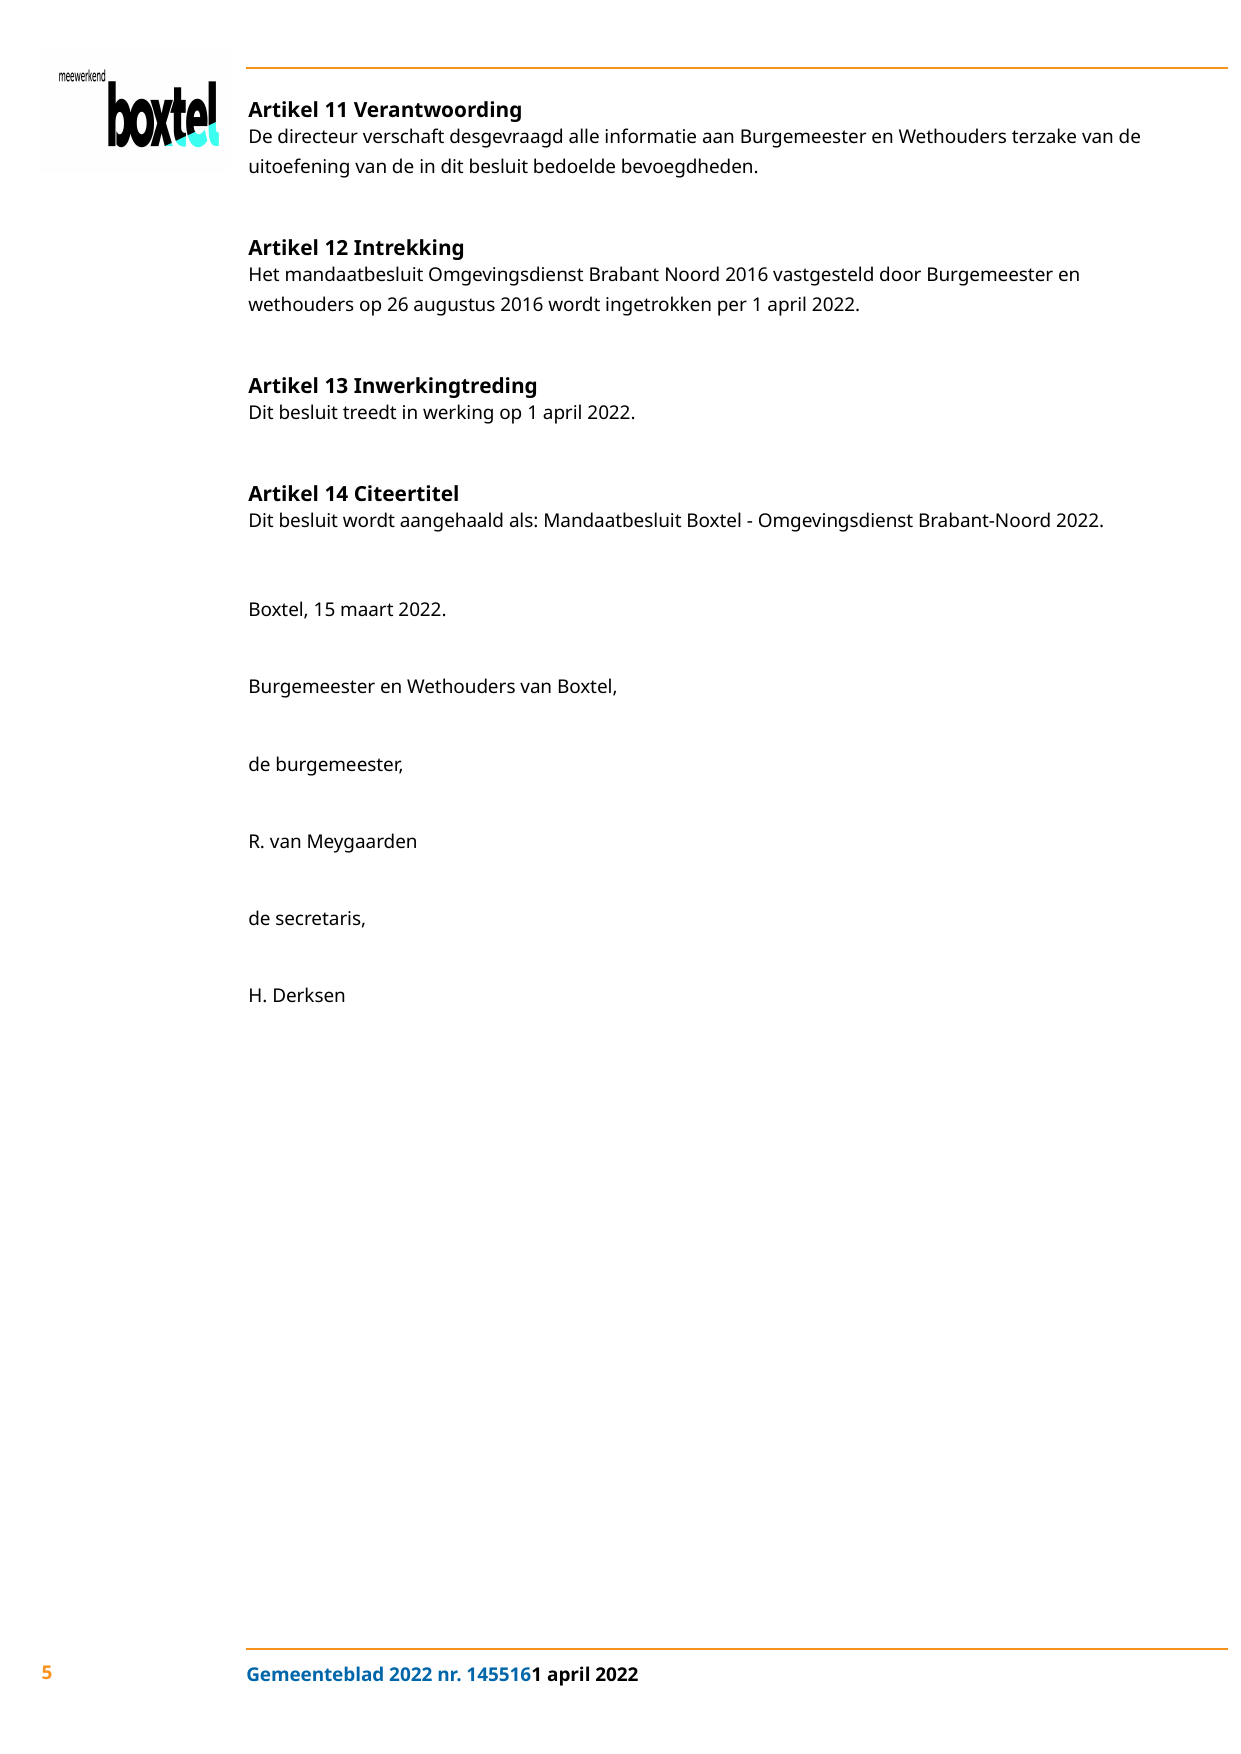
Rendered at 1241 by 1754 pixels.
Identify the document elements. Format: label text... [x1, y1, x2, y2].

text de burgemeester, [248, 751, 1152, 777]
text Artikel 11 Verantwoording [248, 95, 1152, 123]
text de secretaris, [248, 905, 1152, 931]
picture [41, 47, 231, 172]
text H. Derksen [248, 982, 1152, 1008]
text Boxtel, 15 maart 2022. [248, 596, 1152, 622]
text Dit besluit wordt aangehaald als: Mandaatbesluit Boxtel - Omgevingsdienst Brabant-Noord 2022. [248, 508, 1152, 533]
text De directeur verschaft desgevraagd alle informatie aan Burgemeester en Wethouders terzake van de uitoefening van de in dit besluit bedoelde bevoegdheden. [248, 123, 1152, 178]
text R. van Meygaarden [248, 828, 1152, 854]
text Artikel 13 Inwerkingtreding [248, 371, 1152, 399]
text Het mandaatbesluit Omgevingsdienst Brabant Noord 2016 vastgesteld door Burgemeester en wethouders op 26 augustus 2016 wordt ingetrokken per 1 april 2022. [248, 261, 1152, 317]
text Dit besluit treedt in werking op 1 april 2022. [248, 399, 1152, 425]
text Burgemeester en Wethouders van Boxtel, [248, 674, 1152, 699]
text Artikel 12 Intrekking [248, 233, 1152, 261]
text Artikel 14 Citeertitel [248, 479, 1152, 508]
